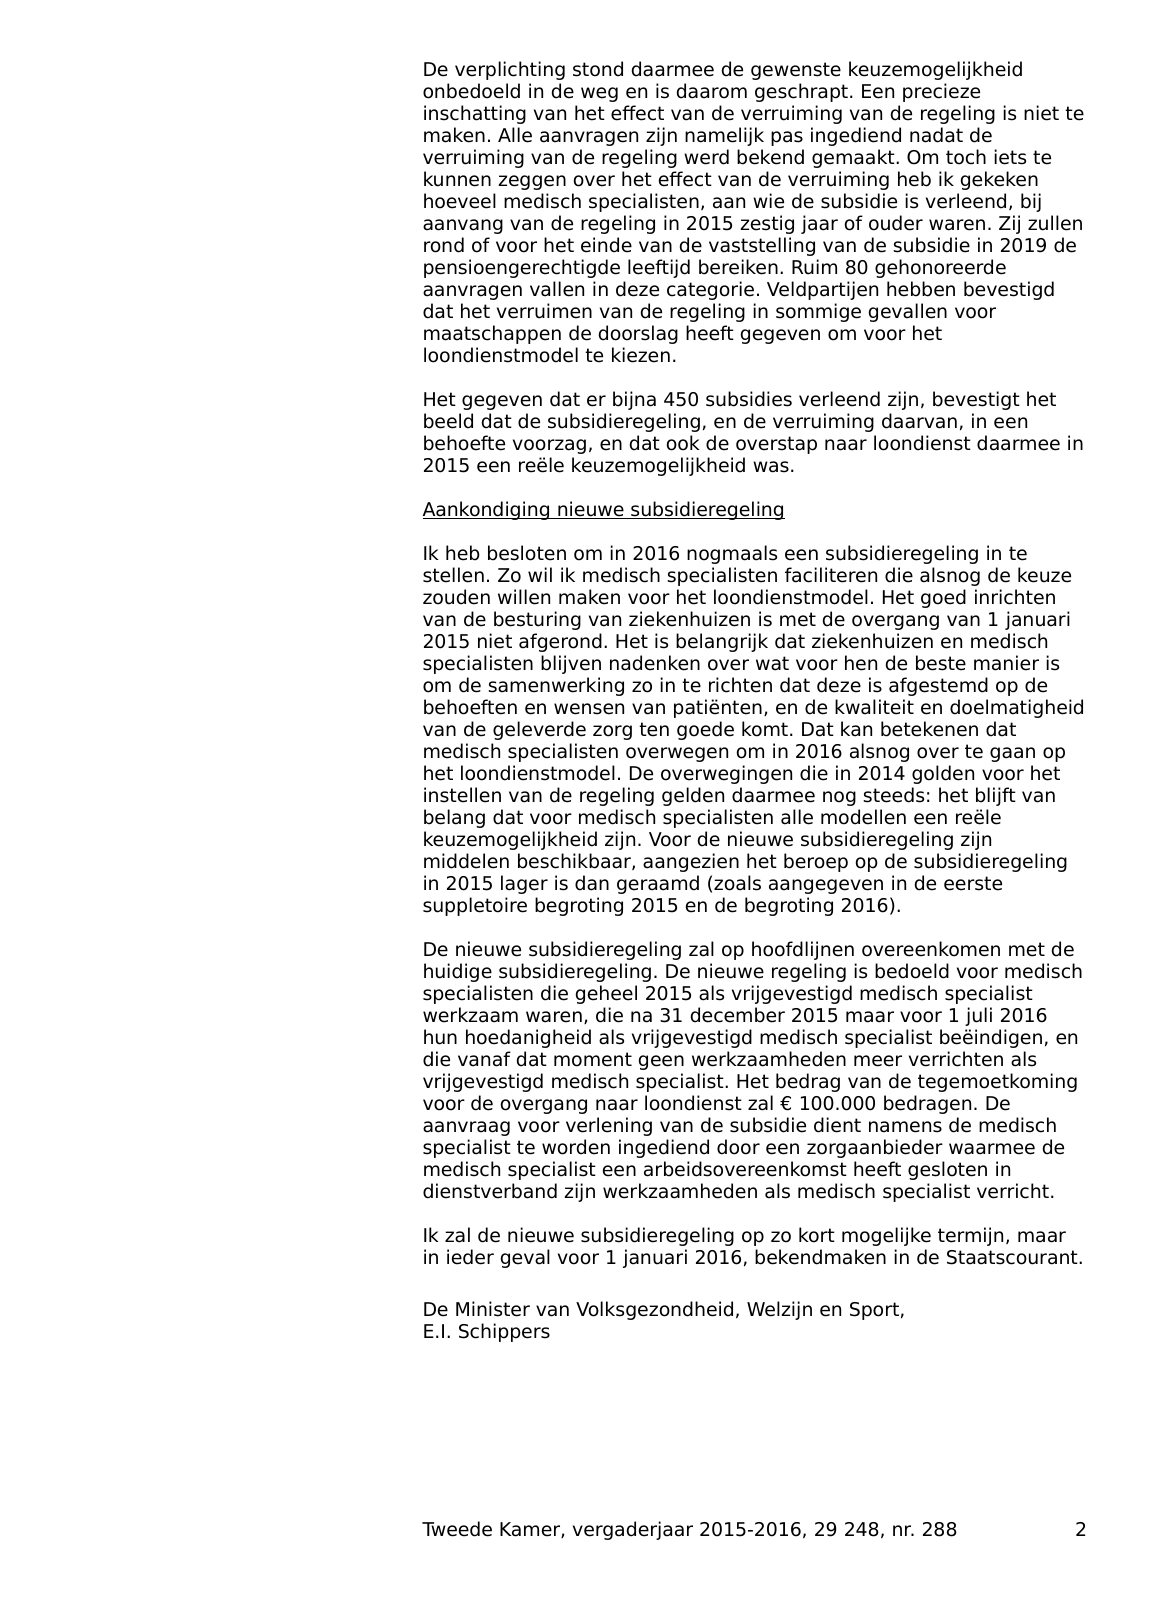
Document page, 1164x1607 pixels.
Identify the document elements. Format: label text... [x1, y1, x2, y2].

text De nieuwe subsidieregeling zal op hoofdlijnen overeenkomen met de huidige subsidieregeling. De nieuwe regeling is bedoeld voor medisch specialisten die geheel 2015 als vrijgevestigd medisch specialist werkzaam waren, die na 31 december 2015 maar voor 1 juli 2016 hun hoedanigheid als vrijgevestigd medisch specialist beëindigen, en die vanaf dat moment geen werkzaamheden meer verrichten als vrijgevestigd medisch specialist. Het bedrag van de tegemoetkoming voor de overgang naar loondienst zal € 100.000 bedragen. De aanvraag voor verlening van de subsidie dient namens de medisch specialist te worden ingediend door een zorgaanbieder waarmee de medisch specialist een arbeidsovereenkomst heeft gesloten in dienstverband zijn werkzaamheden als medisch specialist verricht. [422, 939, 1087, 1203]
text Ik zal de nieuwe subsidieregeling op zo kort mogelijke termijn, maar in ieder geval voor 1 januari 2016, bekendmaken in de Staatscourant. [422, 1225, 1087, 1269]
text Het gegeven dat er bijna 450 subsidies verleend zijn, bevestigt het beeld dat de subsidieregeling, en de verruiming daarvan, in een behoefte voorzag, en dat ook de overstap naar loondienst daarmee in 2015 een reële keuzemogelijkheid was. [422, 389, 1087, 477]
text Ik heb besloten om in 2016 nogmaals een subsidieregeling in te stellen. Zo wil ik medisch specialisten faciliteren die alsnog de keuze zouden willen maken voor het loondienstmodel. Het goed inrichten van de besturing van ziekenhuizen is met de overgang van 1 januari 2015 niet afgerond. Het is belangrijk dat ziekenhuizen en medisch specialisten blijven nadenken over wat voor hen de beste manier is om de samenwerking zo in te richten dat deze is afgestemd op de behoeften en wensen van patiënten, en de kwaliteit en doelmatigheid van de geleverde zorg ten goede komt. Dat kan betekenen dat medisch specialisten overwegen om in 2016 alsnog over te gaan op het loondienstmodel. De overwegingen die in 2014 golden voor het instellen van de regeling gelden daarmee nog steeds: het blijft van belang dat voor medisch specialisten alle modellen een reële keuzemogelijkheid zijn. Voor de nieuwe subsidieregeling zijn middelen beschikbaar, aangezien het beroep op de subsidieregeling in 2015 lager is dan geraamd (zoals aangegeven in de eerste suppletoire begroting 2015 en de begroting 2016). [422, 543, 1087, 917]
text De verplichting stond daarmee de gewenste keuzemogelijkheid onbedoeld in de weg en is daarom geschrapt. Een precieze inschatting van het effect van de verruiming van de regeling is niet te maken. Alle aanvragen zijn namelijk pas ingediend nadat de verruiming van de regeling werd bekend gemaakt. Om toch iets te kunnen zeggen over het effect van de verruiming heb ik gekeken hoeveel medisch specialisten, aan wie de subsidie is verleend, bij aanvang van de regeling in 2015 zestig jaar of ouder waren. Zij zullen rond of voor het einde van de vaststelling van de subsidie in 2019 de pensioengerechtigde leeftijd bereiken. Ruim 80 gehonoreerde aanvragen vallen in deze categorie. Veldpartijen hebben bevestigd dat het verruimen van de regeling in sommige gevallen voor maatschappen de doorslag heeft gegeven om voor het loondienstmodel te kiezen. [422, 59, 1087, 367]
text De Minister van Volksgezondheid, Welzijn en Sport, E.I. Schippers [422, 1299, 1087, 1343]
subtitle Aankondiging nieuwe subsidieregeling [422, 499, 1087, 521]
